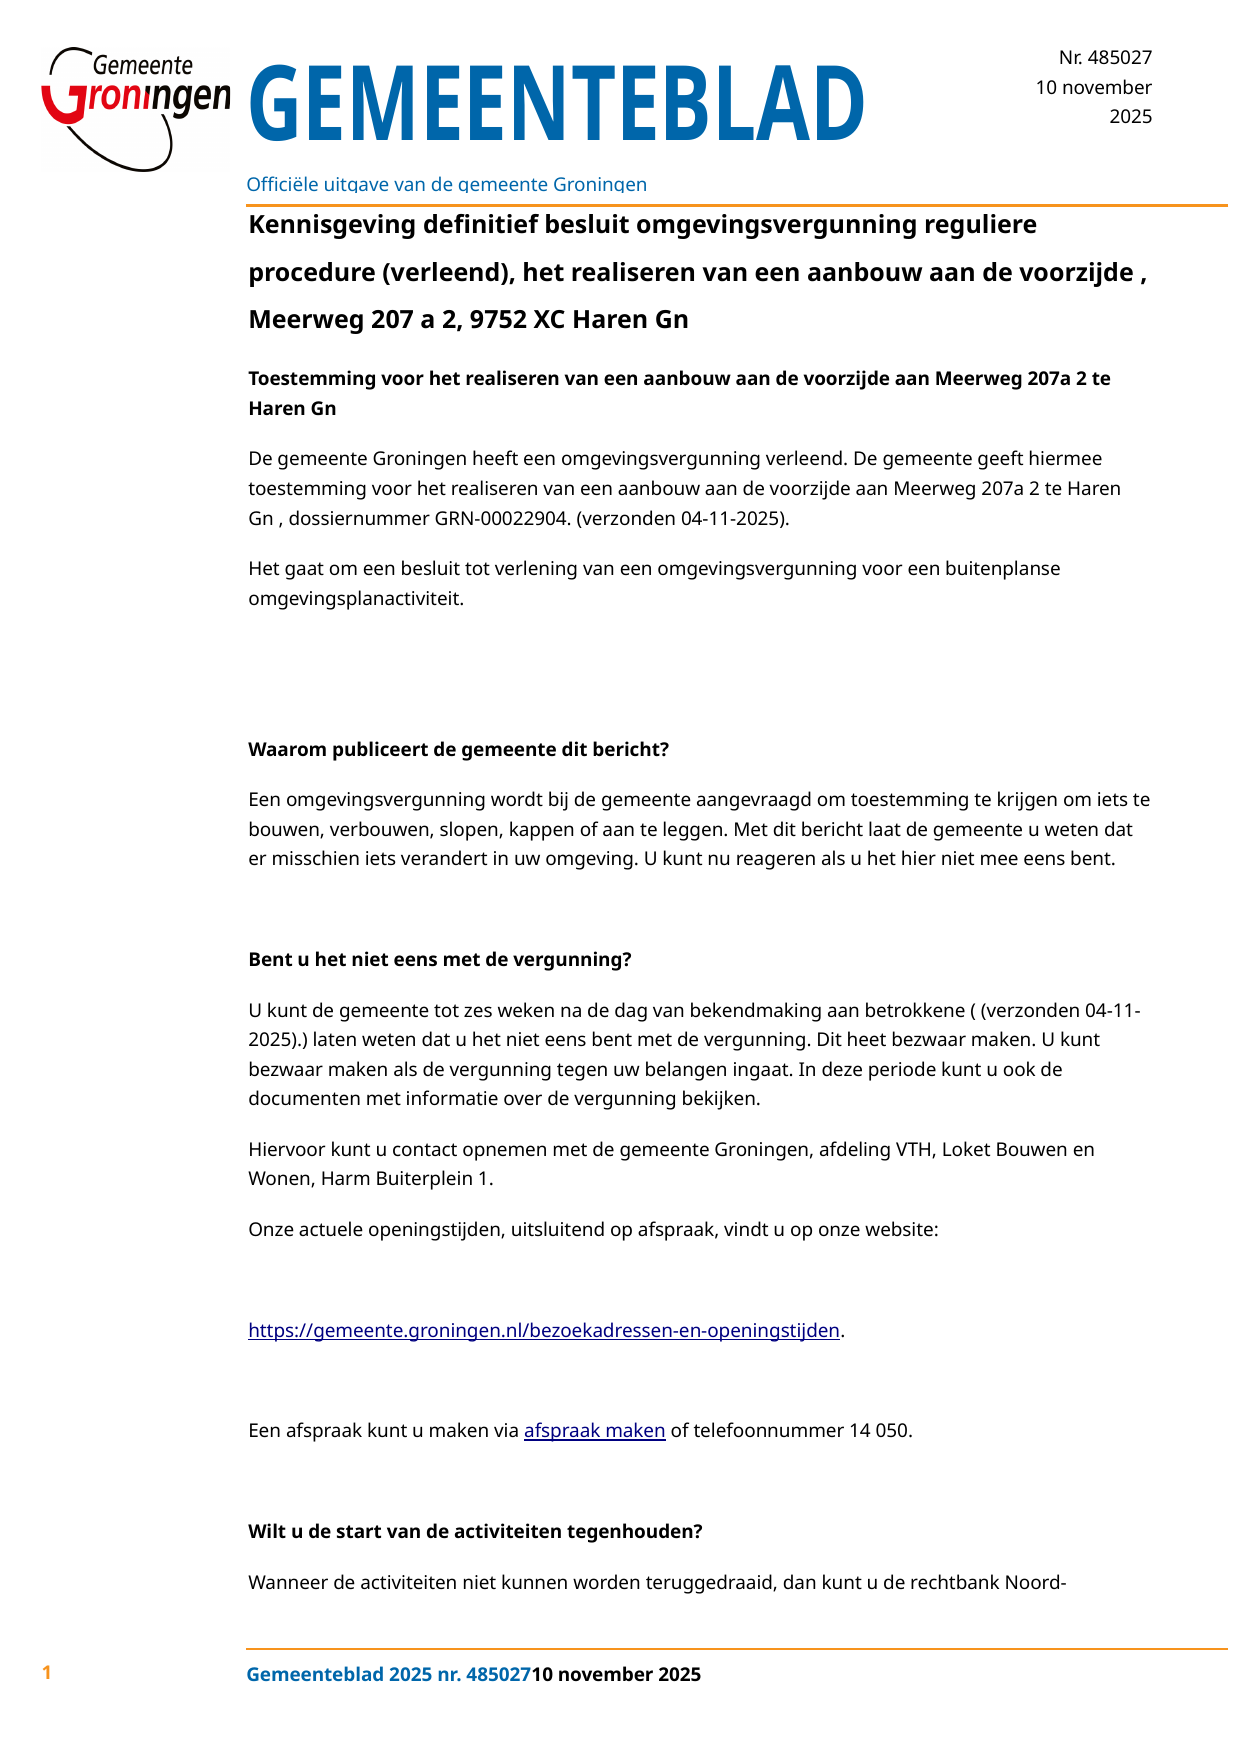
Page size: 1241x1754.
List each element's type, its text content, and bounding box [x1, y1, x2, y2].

text Bent u het niet eens met de vergunning? [248, 946, 1152, 972]
text Wilt u de start van de activiteiten tegenhouden? [248, 1518, 1152, 1544]
text Het gaat om een besluit tot verlening van een omgevingsvergunning voor een buitenplanse omgevingsplanactiviteit. [248, 555, 1152, 610]
text Waarom publiceert de gemeente dit bericht? [248, 736, 1152, 762]
text U kunt de gemeente tot zes weken na de dag van bekendmaking aan betrokkene ( (verzonden 04-11-2025).) laten weten dat u het niet eens bent met de vergunning. Dit heet bezwaar maken. U kunt bezwaar maken als de vergunning tegen uw belangen ingaat. In deze periode kunt u ook de documenten met informatie over de vergunning bekijken. [248, 997, 1152, 1111]
text https://gemeente.groningen.nl/bezoekadressen-en-openingstijden. [248, 1317, 1152, 1342]
text Hiervoor kunt u contact opnemen met de gemeente Groningen, afdeling VTH, Loket Bouwen en Wonen, Harm Buiterplein 1. [248, 1136, 1152, 1191]
text Kennisgeving definitief besluit omgevingsvergunning reguliere procedure (verleend), het realiseren van een aanbouw aan de voorzijde , Meerweg 207 a 2, 9752 XC Haren Gn [248, 207, 1152, 336]
text Een afspraak kunt u maken via afspraak maken of telefoonnummer 14 050. [248, 1418, 1152, 1443]
text Wanneer de activiteiten niet kunnen worden teruggedraaid, dan kunt u de rechtbank Noord- [248, 1569, 1152, 1594]
text Een omgevingsvergunning wordt bij de gemeente aangevraagd om toestemming te krijgen om iets te bouwen, verbouwen, slopen, kappen of aan te leggen. Met dit bericht laat de gemeente u weten dat er misschien iets verandert in uw omgeving. U kunt nu reageren als u het hier niet mee eens bent. [248, 786, 1152, 871]
picture [41, 47, 231, 172]
text Onze actuele openingstijden, uitsluitend op afspraak, vindt u op onze website: [248, 1216, 1152, 1242]
text De gemeente Groningen heeft een omgevingsvergunning verleend. De gemeente geeft hiermee toestemming voor het realiseren van een aanbouw aan de voorzijde aan Meerweg 207a 2 te Haren Gn , dossiernummer GRN-00022904. (verzonden 04-11-2025). [248, 446, 1152, 530]
text Toestemming voor het realiseren van een aanbouw aan de voorzijde aan Meerweg 207a 2 te Haren Gn [248, 366, 1152, 421]
